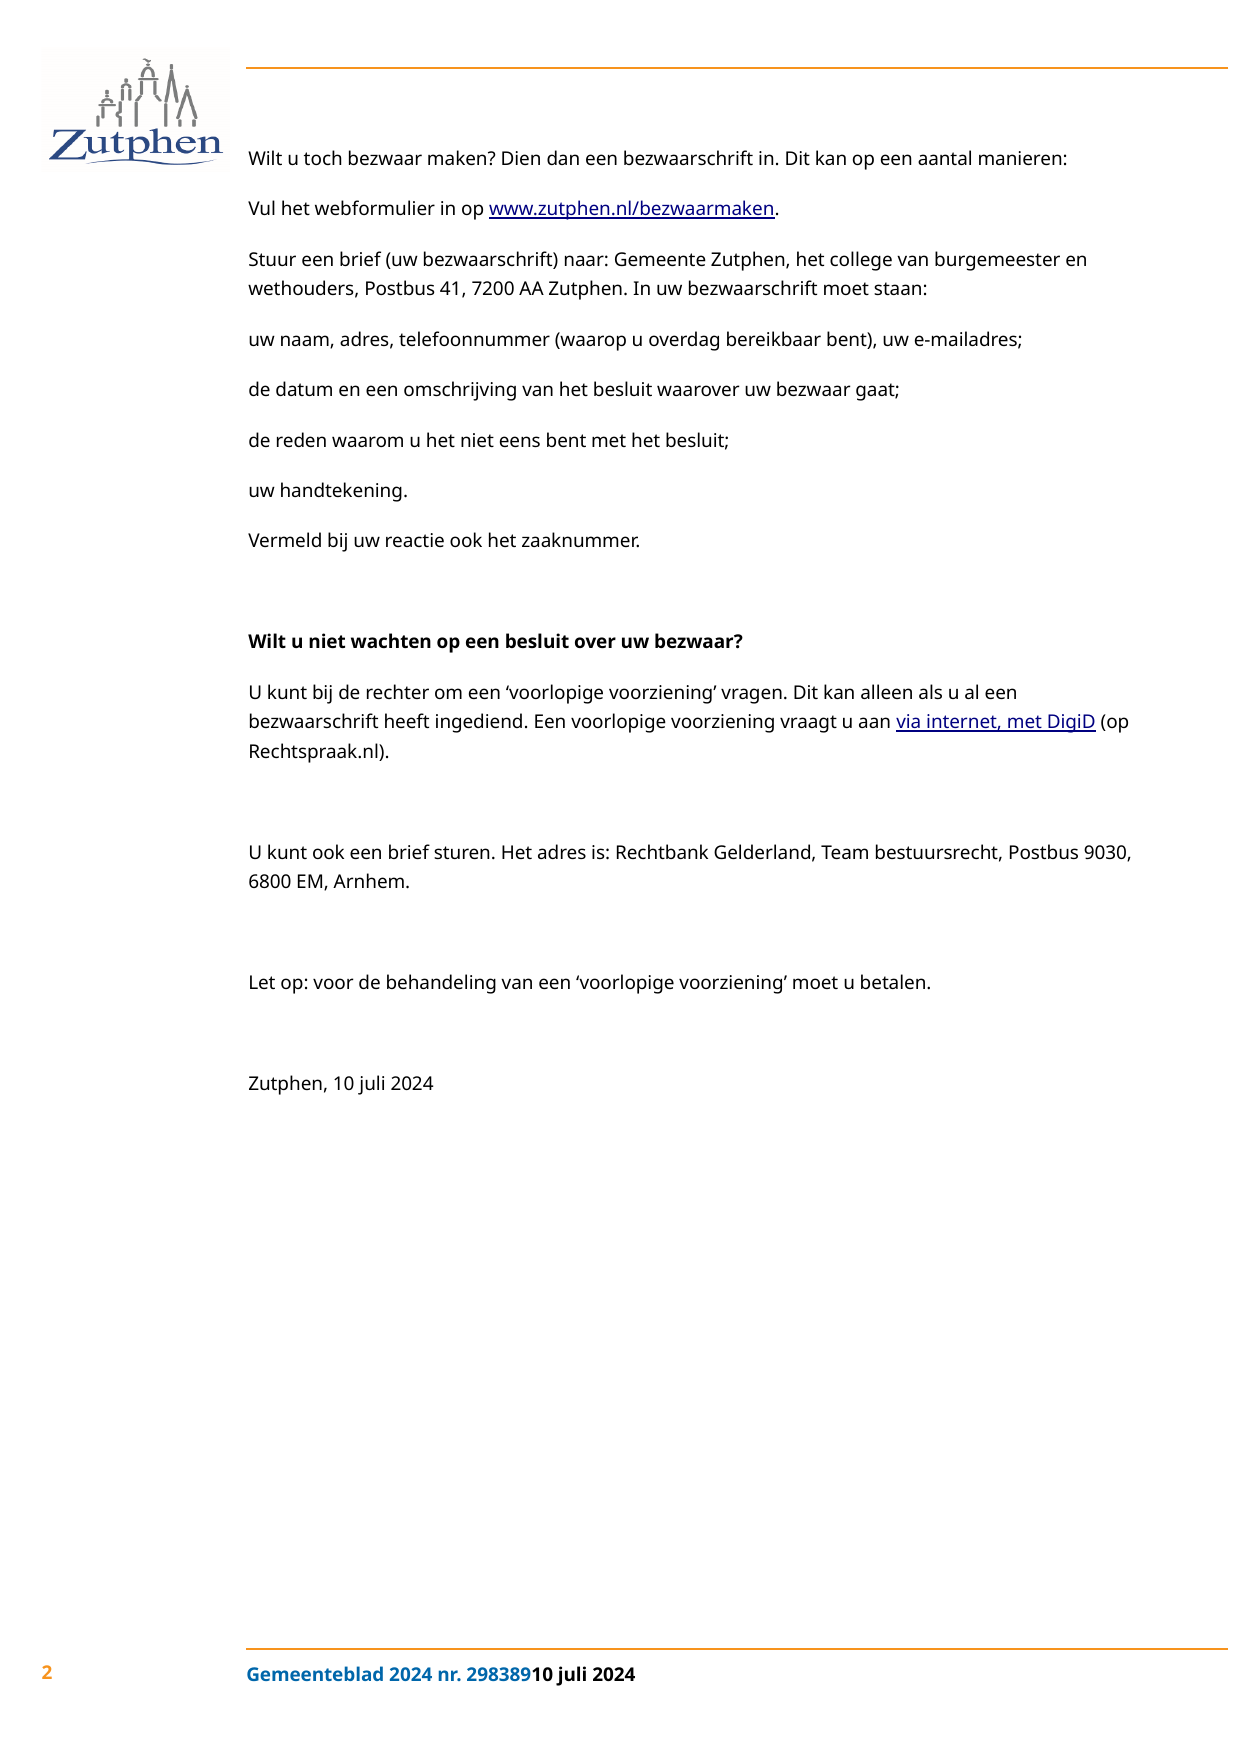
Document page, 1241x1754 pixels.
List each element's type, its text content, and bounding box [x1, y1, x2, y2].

text Vermeld bij uw reactie ook het zaaknummer. [248, 528, 1152, 553]
text Zutphen, 10 juli 2024 [248, 1070, 1152, 1096]
text de datum en een omschrijving van het besluit waarover uw bezwaar gaat; [248, 376, 1152, 402]
text uw handtekening. [248, 477, 1152, 503]
text U kunt bij de rechter om een ‘voorlopige voorziening’ vragen. Dit kan alleen als u al een bezwaarschrift heeft ingediend. Een voorlopige voorziening vraagt u aan via internet, met DigiD (op Rechtspraak.nl). [248, 679, 1152, 764]
text Let op: voor de behandeling van een ‘voorlopige voorziening’ moet u betalen. [248, 969, 1152, 995]
text de reden waarom u het niet eens bent met het besluit; [248, 427, 1152, 453]
text uw naam, adres, telefoonnummer (waarop u overdag bereikbaar bent), uw e-mailadres; [248, 326, 1152, 352]
text Stuur een brief (uw bezwaarschrift) naar: Gemeente Zutphen, het college van burgemeester en wethouders, Postbus 41, 7200 AA Zutphen. In uw bezwaarschrift moet staan: [248, 246, 1152, 301]
picture [41, 47, 231, 172]
text Wilt u niet wachten op een besluit over uw bezwaar? [248, 628, 1152, 654]
text Wilt u toch bezwaar maken? Dien dan een bezwaarschrift in. Dit kan op een aantal manieren: [248, 145, 1152, 171]
text U kunt ook een brief sturen. Het adres is: Rechtbank Gelderland, Team bestuursrecht, Postbus 9030, 6800 EM, Arnhem. [248, 839, 1152, 894]
text Vul het webformulier in op www.zutphen.nl/bezwaarmaken. [248, 196, 1152, 221]
